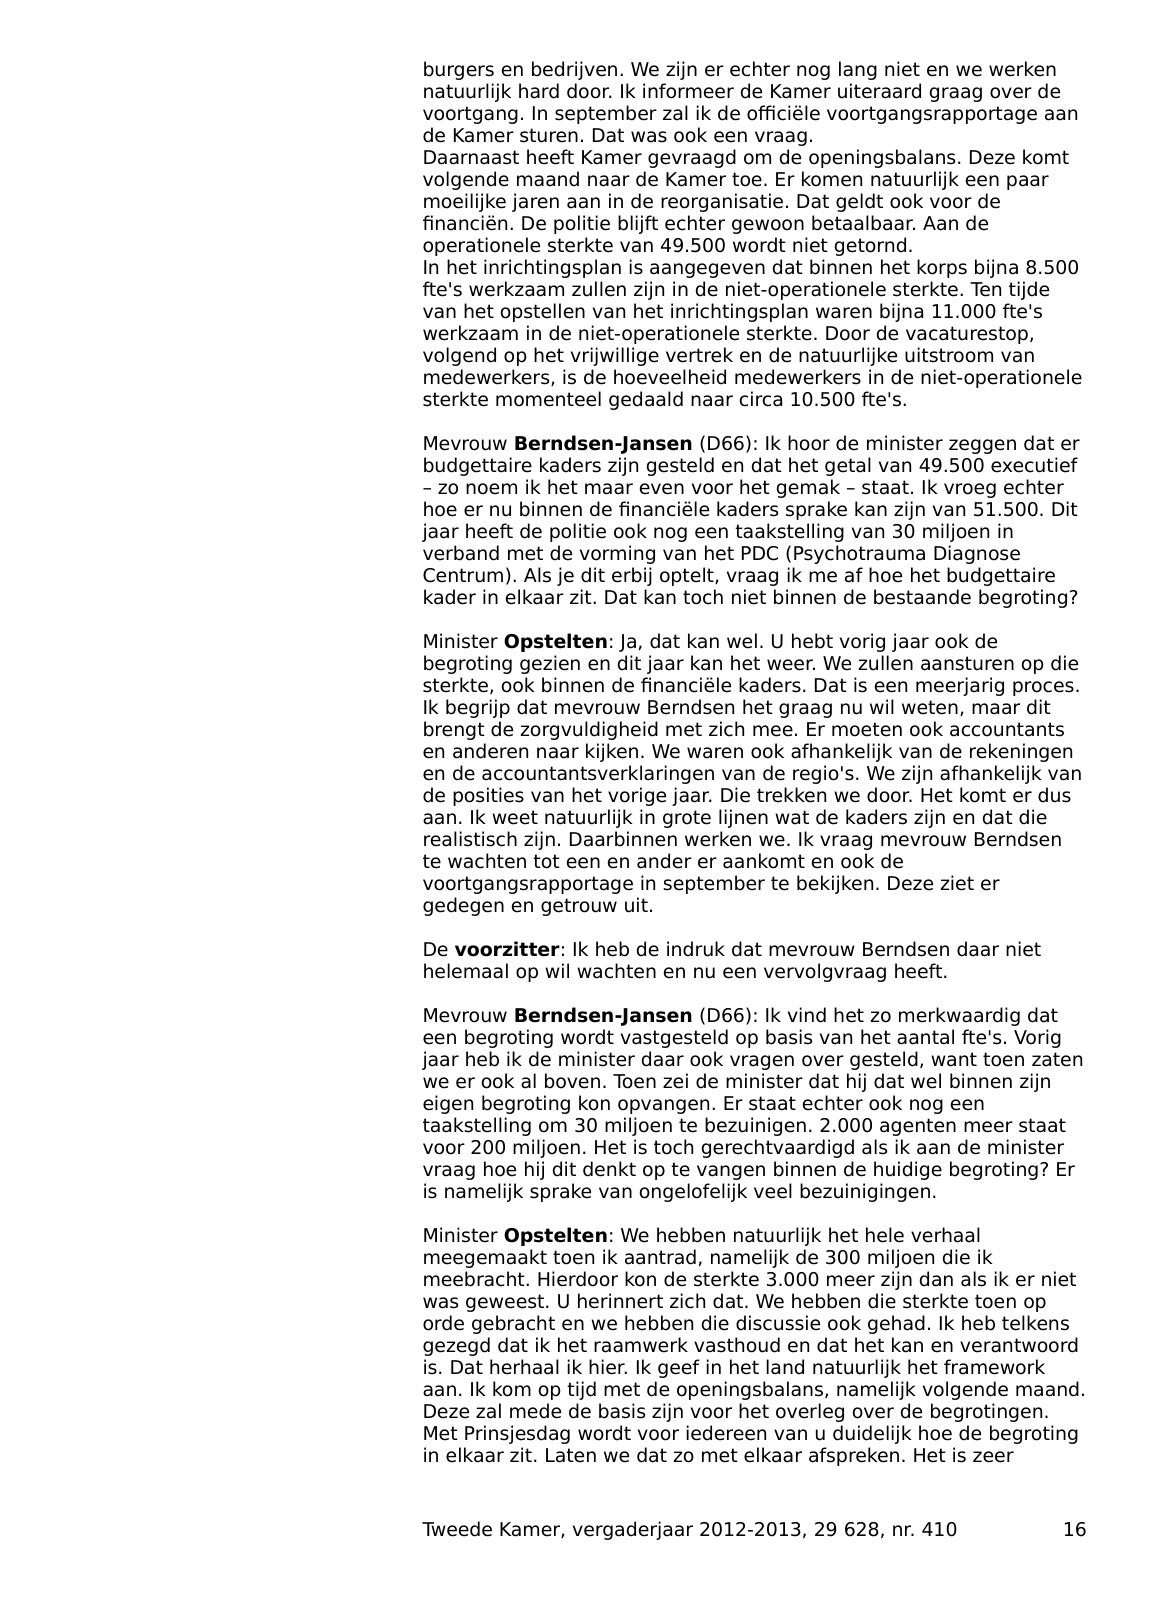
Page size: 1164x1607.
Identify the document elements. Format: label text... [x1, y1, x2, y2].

text Mevrouw Berndsen-Jansen (D66): Ik vind het zo merkwaardig dat een begroting wordt vastgesteld op basis van het aantal fte's. Vorig jaar heb ik de minister daar ook vragen over gesteld, want toen zaten we er ook al boven. Toen zei de minister dat hij dat wel binnen zijn eigen begroting kon opvangen. Er staat echter ook nog een taakstelling om 30 miljoen te bezuinigen. 2.000 agenten meer staat voor 200 miljoen. Het is toch gerechtvaardigd als ik aan de minister vraag hoe hij dit denkt op te vangen binnen de huidige begroting? Er is namelijk sprake van ongelofelijk veel bezuinigingen. [422, 1005, 1087, 1203]
text burgers en bedrijven. We zijn er echter nog lang niet en we werken natuurlijk hard door. Ik informeer de Kamer uiteraard graag over de voortgang. In september zal ik de officiële voortgangsrapportage aan de Kamer sturen. Dat was ook een vraag. [422, 59, 1087, 147]
text Daarnaast heeft Kamer gevraagd om de openingsbalans. Deze komt volgende maand naar de Kamer toe. Er komen natuurlijk een paar moeilijke jaren aan in de reorganisatie. Dat geldt ook voor de financiën. De politie blijft echter gewoon betaalbaar. Aan de operationele sterkte van 49.500 wordt niet getornd. [422, 147, 1087, 257]
text Minister Opstelten: Ja, dat kan wel. U hebt vorig jaar ook de begroting gezien en dit jaar kan het weer. We zullen aansturen op die sterkte, ook binnen de financiële kaders. Dat is een meerjarig proces. Ik begrijp dat mevrouw Berndsen het graag nu wil weten, maar dit brengt de zorgvuldigheid met zich mee. Er moeten ook accountants en anderen naar kijken. We waren ook afhankelijk van de rekeningen en de accountantsverklaringen van de regio's. We zijn afhankelijk van de posities van het vorige jaar. Die trekken we door. Het komt er dus aan. Ik weet natuurlijk in grote lijnen wat de kaders zijn en dat die realistisch zijn. Daarbinnen werken we. Ik vraag mevrouw Berndsen te wachten tot een en ander er aankomt en ook de voortgangsrapportage in september te bekijken. Deze ziet er gedegen en getrouw uit. [422, 631, 1087, 917]
text Mevrouw Berndsen-Jansen (D66): Ik hoor de minister zeggen dat er budgettaire kaders zijn gesteld en dat het getal van 49.500 executief – zo noem ik het maar even voor het gemak – staat. Ik vroeg echter hoe er nu binnen de financiële kaders sprake kan zijn van 51.500. Dit jaar heeft de politie ook nog een taakstelling van 30 miljoen in verband met de vorming van het PDC (Psychotrauma Diagnose Centrum). Als je dit erbij optelt, vraag ik me af hoe het budgettaire kader in elkaar zit. Dat kan toch niet binnen de bestaande begroting? [422, 433, 1087, 609]
text In het inrichtingsplan is aangegeven dat binnen het korps bijna 8.500 fte's werkzaam zullen zijn in de niet-operationele sterkte. Ten tijde van het opstellen van het inrichtingsplan waren bijna 11.000 fte's werkzaam in de niet-operationele sterkte. Door de vacaturestop, volgend op het vrijwillige vertrek en de natuurlijke uitstroom van medewerkers, is de hoeveelheid medewerkers in de niet-operationele sterkte momenteel gedaald naar circa 10.500 fte's. [422, 257, 1087, 411]
text Minister Opstelten: We hebben natuurlijk het hele verhaal meegemaakt toen ik aantrad, namelijk de 300 miljoen die ik meebracht. Hierdoor kon de sterkte 3.000 meer zijn dan als ik er niet was geweest. U herinnert zich dat. We hebben die sterkte toen op orde gebracht en we hebben die discussie ook gehad. Ik heb telkens gezegd dat ik het raamwerk vasthoud en dat het kan en verantwoord is. Dat herhaal ik hier. Ik geef in het land natuurlijk het framework aan. Ik kom op tijd met de openingsbalans, namelijk volgende maand. Deze zal mede de basis zijn voor het overleg over de begrotingen. Met Prinsjesdag wordt voor iedereen van u duidelijk hoe de begroting in elkaar zit. Laten we dat zo met elkaar afspreken. Het is zeer [422, 1225, 1087, 1467]
text De voorzitter: Ik heb de indruk dat mevrouw Berndsen daar niet helemaal op wil wachten en nu een vervolgvraag heeft. [422, 939, 1087, 983]
